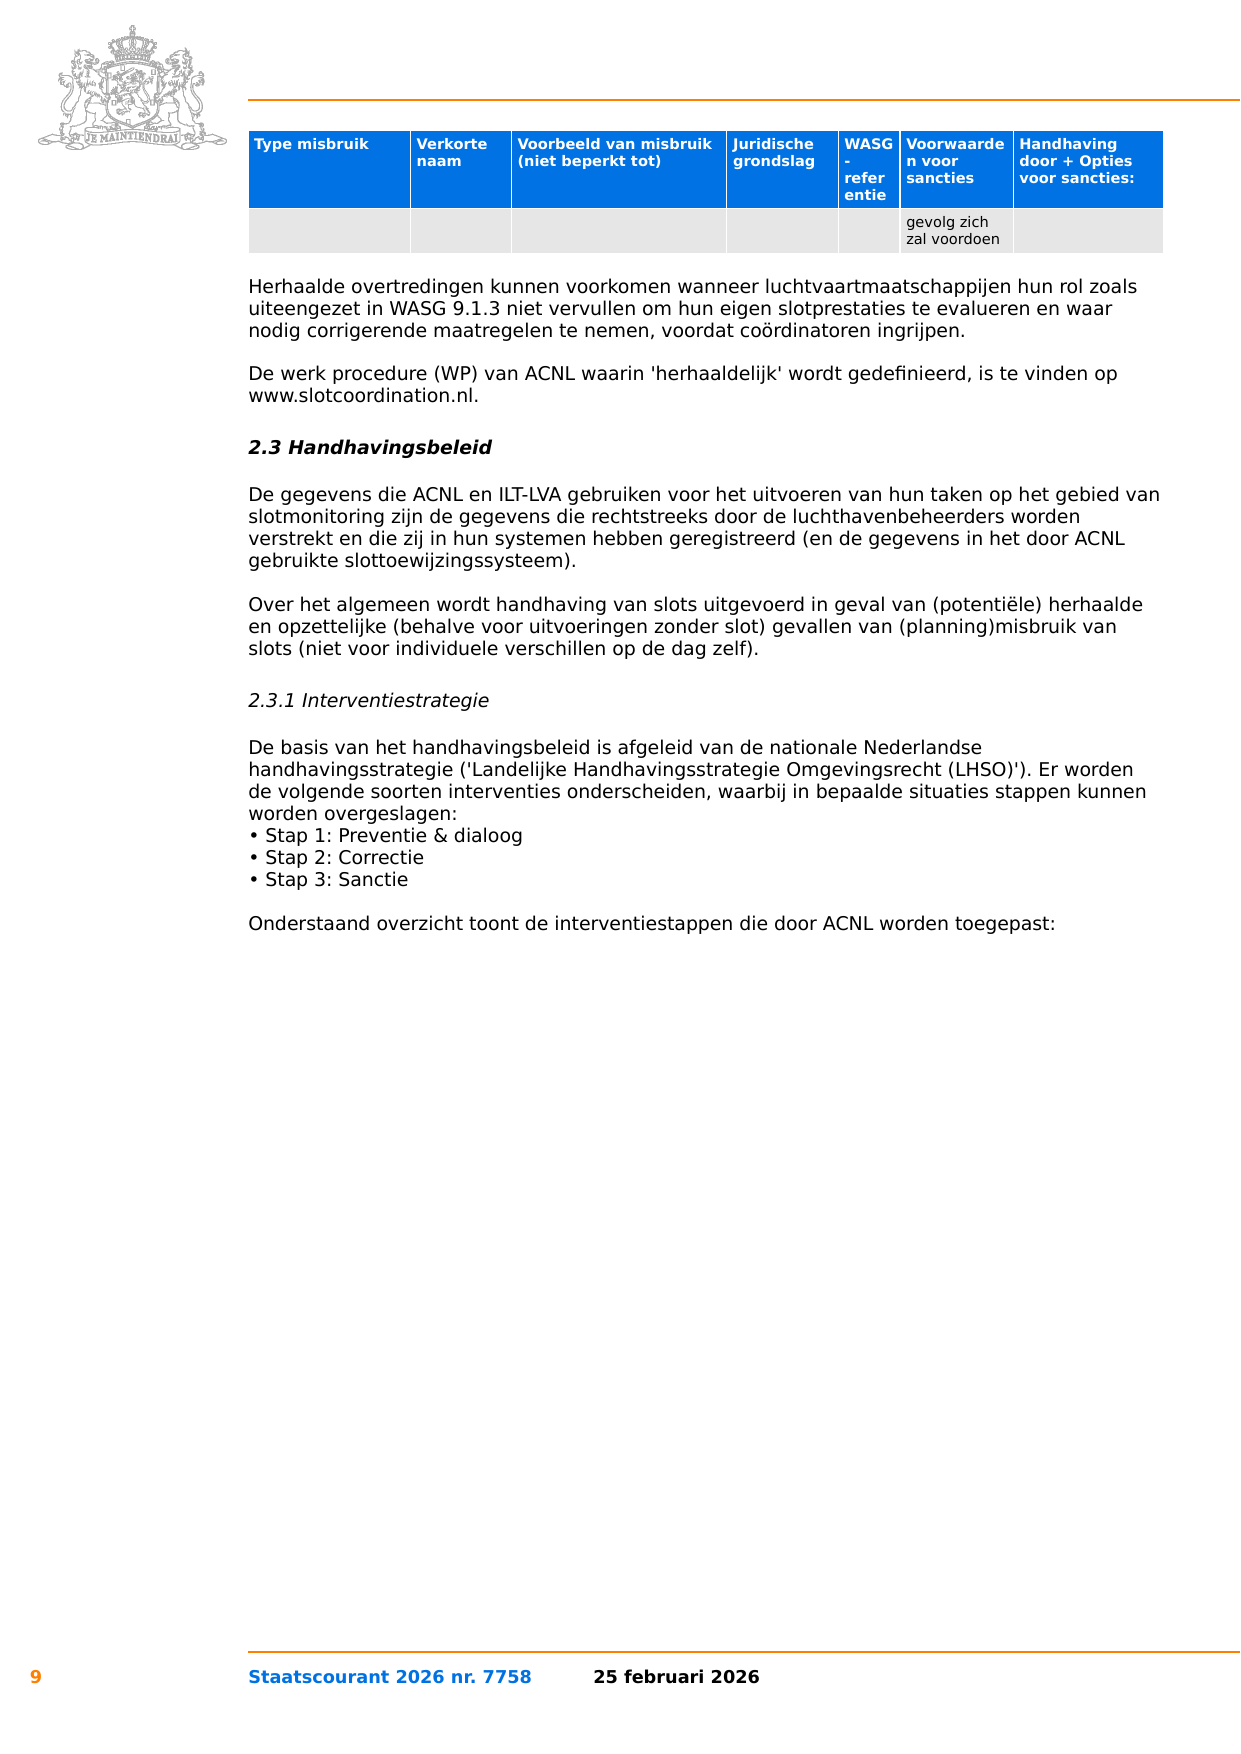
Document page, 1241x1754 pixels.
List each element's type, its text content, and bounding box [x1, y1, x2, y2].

table_cell [727, 209, 838, 253]
table_header Type misbruik [249, 131, 410, 208]
text Onderstaand overzicht toont de interventiestappen die door ACNL worden toegepast: [248, 913, 1163, 935]
text De basis van het handhavingsbeleid is afgeleid van de nationale Nederlandse handhavingsstrategie ('Landelijke Handhavingsstrategie Omgevingsrecht (LHSO)'). Er worden de volgende soorten interventies onderscheiden, waarbij in bepaalde situaties stappen kunnen worden overgeslagen: [248, 737, 1163, 825]
text • Stap 1: Preventie & dialoog [248, 825, 1163, 847]
text De gegevens die ACNL en ILT-LVA gebruiken voor het uitvoeren van hun taken op het gebied van slotmonitoring zijn de gegevens die rechtstreeks door de luchthavenbeheerders worden verstrekt en die zij in hun systemen hebben geregistreerd (en de gegevens in het door ACNL gebruikte slottoewijzingssysteem). [248, 484, 1163, 572]
text Over het algemeen wordt handhaving van slots uitgevoerd in geval van (potentiële) herhaalde en opzettelijke (behalve voor uitvoeringen zonder slot) gevallen van (planning)misbruik van slots (niet voor individuele verschillen op de dag zelf). [248, 594, 1163, 660]
text • Stap 2: Correctie [248, 847, 1163, 869]
table_cell [411, 209, 511, 253]
text De werk procedure (WP) van ACNL waarin 'herhaaldelijk' wordt gedefinieerd, is te vinden op www.slotcoordination.nl. [248, 363, 1163, 407]
table_header WASG-referentie [839, 131, 899, 208]
text Herhaalde overtredingen kunnen voorkomen wanneer luchtvaartmaatschappijen hun rol zoals uiteengezet in WASG 9.1.3 niet vervullen om hun eigen slotprestaties te evalueren en waar nodig corrigerende maatregelen te nemen, voordat coördinatoren ingrijpen. [248, 276, 1163, 341]
table_cell [249, 209, 410, 253]
text • Stap 3: Sanctie [248, 869, 1163, 891]
table_header Juridische grondslag [727, 131, 838, 208]
table_cell gevolg zich zal voordoen [901, 209, 1013, 253]
table_header Handhaving door + Opties voor sancties: [1014, 131, 1163, 208]
picture [38, 25, 227, 150]
table_header Voorwaarden voor sancties [901, 131, 1013, 208]
table_cell [512, 209, 726, 253]
subtitle 2.3.1 Interventiestrategie [248, 690, 1163, 712]
table_header Voorbeeld van misbruik (niet beperkt tot) [512, 131, 726, 208]
table_cell [839, 209, 899, 253]
subtitle 2.3 Handhavingsbeleid [248, 437, 1163, 459]
table_cell [1014, 209, 1163, 253]
table_header Verkorte naam [411, 131, 511, 208]
